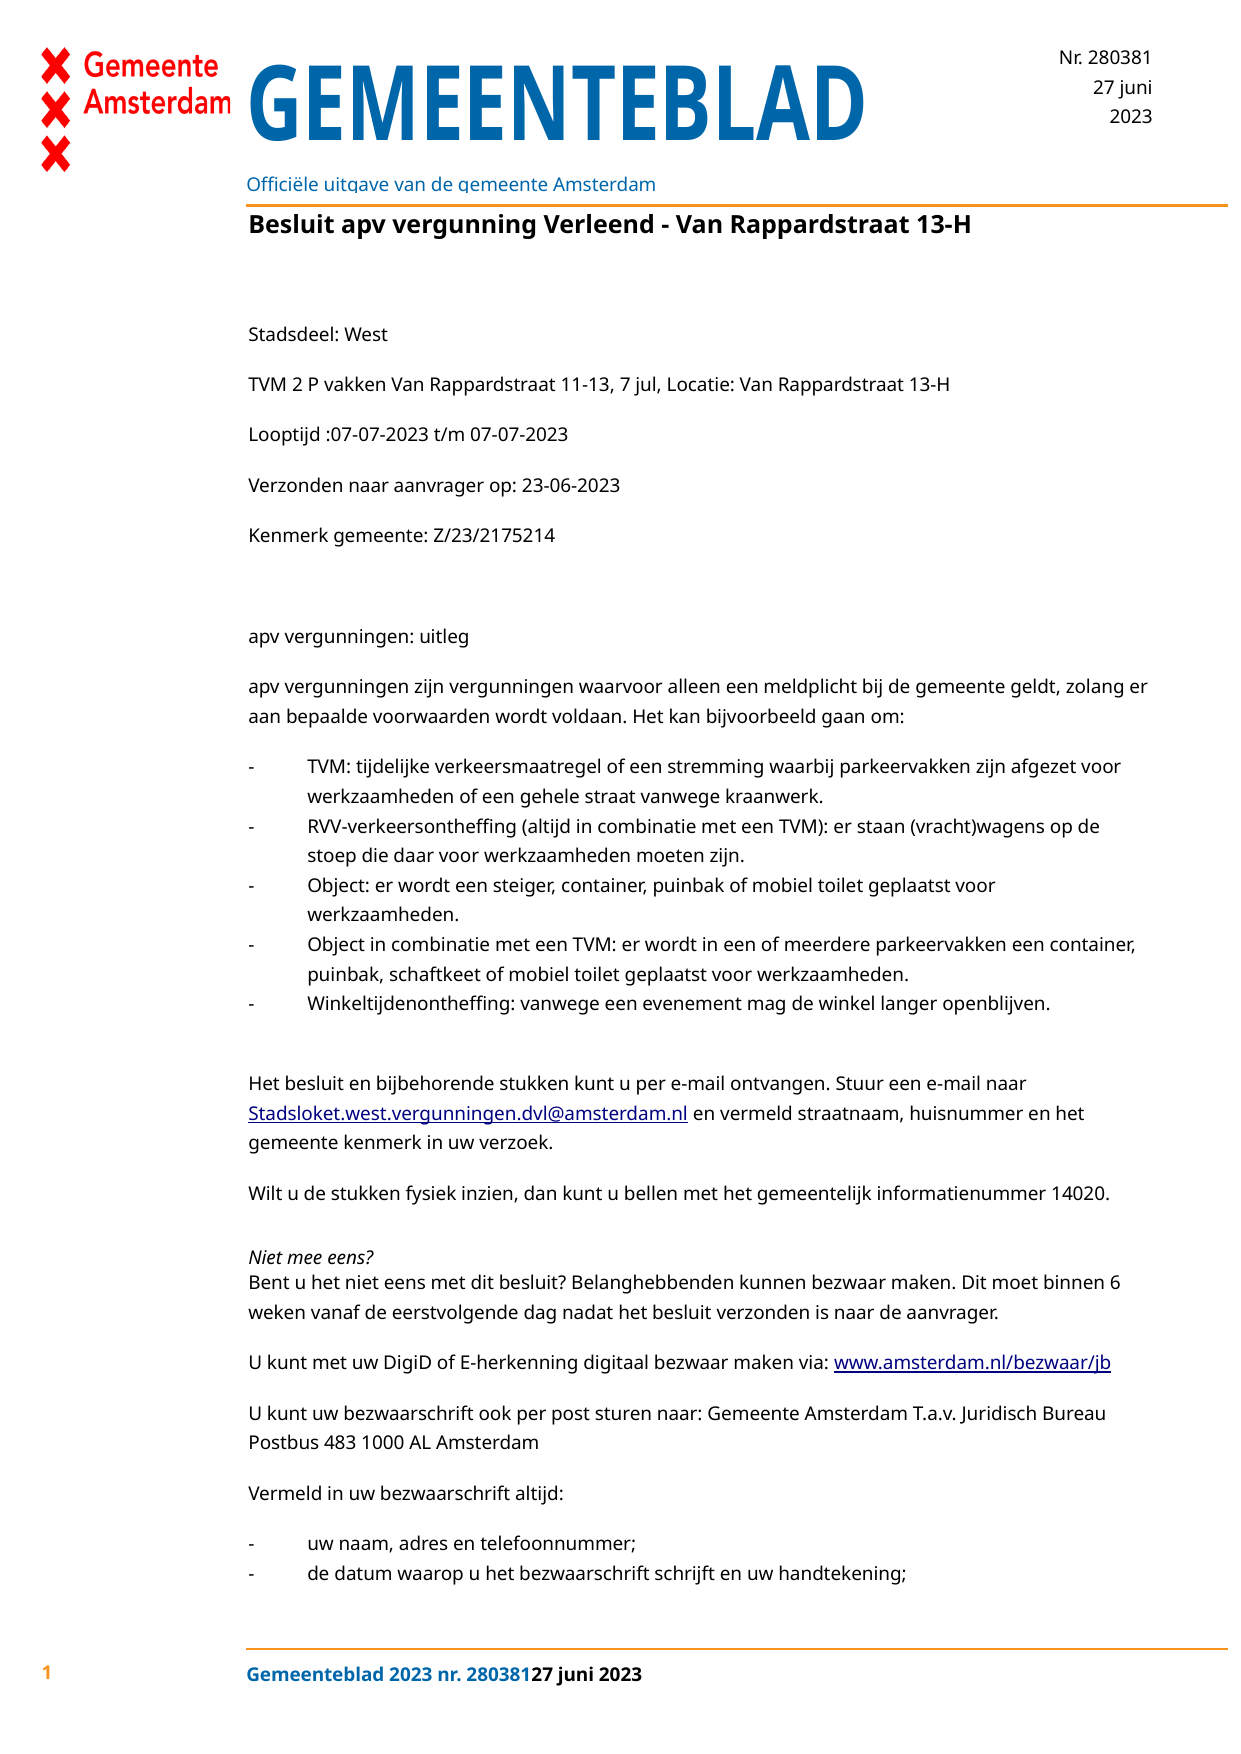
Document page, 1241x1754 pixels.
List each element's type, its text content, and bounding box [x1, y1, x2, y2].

text TVM 2 P vakken Van Rappardstraat 11-13, 7 jul, Locatie: Van Rappardstraat 13-H [248, 371, 1152, 397]
picture [41, 47, 231, 172]
text U kunt uw bezwaarschrift ook per post sturen naar: Gemeente Amsterdam T.a.v. Juridisch Bureau Postbus 483 1000 AL Amsterdam [248, 1400, 1152, 1455]
list uw naam, adres en telefoonnummer; [248, 1530, 1152, 1556]
text Looptijd :07-07-2023 t/m 07-07-2023 [248, 422, 1152, 447]
list TVM: tijdelijke verkeersmaatregel of een stremming waarbij parkeervakken zijn afgezet voor werkzaamheden of een gehele straat vanwege kraanwerk. [248, 754, 1152, 809]
text Het besluit en bijbehorende stukken kunt u per e-mail ontvangen. Stuur een e-mail naar Stadsloket.west.vergunningen.dvl@amsterdam.nl en vermeld straatnaam, huisnummer en het gemeente kenmerk in uw verzoek. [248, 1070, 1152, 1155]
list Winkeltijdenontheffing: vanwege een evenement mag de winkel langer openblijven. [248, 990, 1152, 1016]
text U kunt met uw DigiD of E-herkenning digitaal bezwaar maken via: www.amsterdam.nl/bezwaar/jb [248, 1349, 1152, 1375]
text Niet mee eens? [248, 1244, 1152, 1269]
text Stadsdeel: West [248, 321, 1152, 346]
text Bent u het niet eens met dit besluit? Belanghebbenden kunnen bezwaar maken. Dit moet binnen 6 weken vanaf de eerstvolgende dag nadat het besluit verzonden is naar de aanvrager. [248, 1269, 1152, 1325]
list Object: er wordt een steiger, container, puinbak of mobiel toilet geplaatst voor werkzaamheden. [248, 872, 1152, 927]
list RVV-verkeersontheffing (altijd in combinatie met een TVM): er staan (vracht)wagens op de stoep die daar voor werkzaamheden moeten zijn. [248, 813, 1152, 868]
list de datum waarop u het bezwaarschrift schrijft en uw handtekening; [248, 1560, 1152, 1586]
text Wilt u de stukken fysiek inzien, dan kunt u bellen met het gemeentelijk informatienummer 14020. [248, 1180, 1152, 1206]
text apv vergunningen zijn vergunningen waarvoor alleen een meldplicht bij de gemeente geldt, zolang er aan bepaalde voorwaarden wordt voldaan. Het kan bijvoorbeeld gaan om: [248, 674, 1152, 729]
text apv vergunningen: uitleg [248, 623, 1152, 649]
text Verzonden naar aanvrager op: 23-06-2023 [248, 472, 1152, 498]
text Vermeld in uw bezwaarschrift altijd: [248, 1480, 1152, 1506]
text Kenmerk gemeente: Z/23/2175214 [248, 522, 1152, 548]
text Besluit apv vergunning Verleend - Van Rappardstraat 13-H [248, 207, 1152, 241]
list Object in combinatie met een TVM: er wordt in een of meerdere parkeervakken een container, puinbak, schaftkeet of mobiel toilet geplaatst voor werkzaamheden. [248, 931, 1152, 986]
